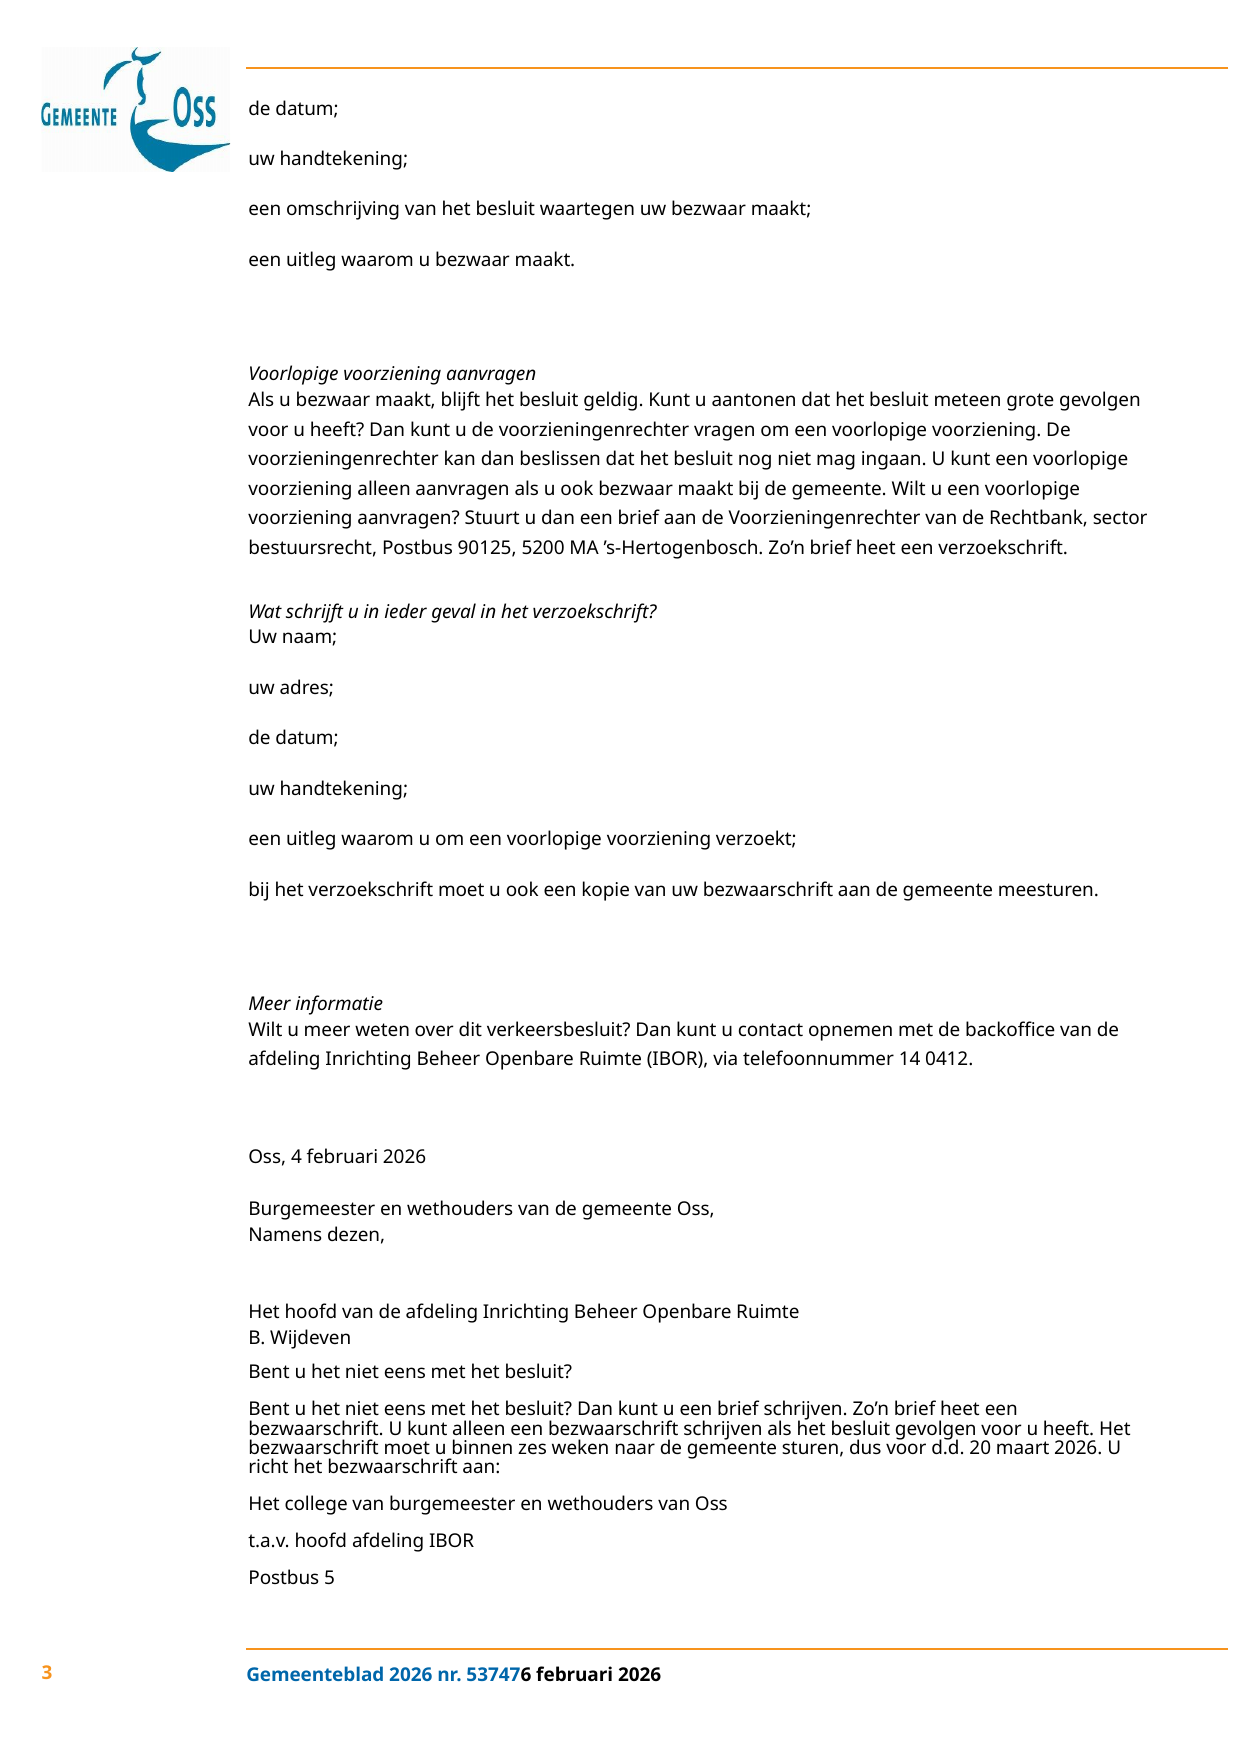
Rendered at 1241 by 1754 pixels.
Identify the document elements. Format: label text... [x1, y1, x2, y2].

text de datum; [248, 724, 1152, 750]
text Bent u het niet eens met het besluit? Dan kunt u een brief schrijven. Zo’n brief heet een bezwaarschrift. U kunt alleen een bezwaarschrift schrijven als het besluit gevolgen voor u heeft. Het bezwaarschrift moet u binnen zes weken naar de gemeente sturen, dus voor d.d. 20 maart 2026. U richt het bezwaarschrift aan: [248, 1400, 1152, 1477]
text Burgemeester en wethouders van de gemeente Oss, [248, 1195, 1152, 1221]
text de datum; [248, 95, 1152, 121]
text bij het verzoekschrift moet u ook een kopie van uw bezwaarschrift aan de gemeente meesturen. [248, 876, 1152, 902]
text een uitleg waarom u om een voorlopige voorziening verzoekt; [248, 825, 1152, 851]
text uw handtekening; [248, 775, 1152, 801]
text Namens dezen, [248, 1221, 1152, 1247]
text Voorlopige voorziening aanvragen [248, 360, 1152, 386]
text Bent u het niet eens met het besluit? [248, 1363, 1152, 1382]
text Het hoofd van de afdeling Inrichting Beheer Openbare Ruimte [248, 1298, 1152, 1324]
text uw handtekening; [248, 145, 1152, 171]
text Uw naam; [248, 624, 1152, 649]
text t.a.v. hoofd afdeling IBOR [248, 1532, 1152, 1551]
text Het college van burgemeester en wethouders van Oss [248, 1495, 1152, 1514]
text Wilt u meer weten over dit verkeersbesluit? Dan kunt u contact opnemen met de backoffice van de afdeling Inrichting Beheer Openbare Ruimte (IBOR), via telefoonnummer 14 0412. [248, 1016, 1152, 1071]
text Wat schrijft u in ieder geval in het verzoekschrift? [248, 598, 1152, 624]
text Als u bezwaar maakt, blijft het besluit geldig. Kunt u aantonen dat het besluit meteen grote gevolgen voor u heeft? Dan kunt u de voorzieningenrechter vragen om een voorlopige voorziening. De voorzieningenrechter kan dan beslissen dat het besluit nog niet mag ingaan. U kunt een voorlopige voorziening alleen aanvragen als u ook bezwaar maakt bij de gemeente. Wilt u een voorlopige voorziening aanvragen? Stuurt u dan een brief aan de Voorzieningenrechter van de Rechtbank, sector bestuursrecht, Postbus 90125, 5200 MA ’s-Hertogenbosch. Zo’n brief heet een verzoekschrift. [248, 386, 1152, 560]
text Oss, 4 februari 2026 [248, 1144, 1152, 1169]
text B. Wijdeven [248, 1324, 1152, 1349]
text Meer informatie [248, 990, 1152, 1016]
text een uitleg waarom u bezwaar maakt. [248, 246, 1152, 272]
text Postbus 5 [248, 1569, 1152, 1588]
text een omschrijving van het besluit waartegen uw bezwaar maakt; [248, 196, 1152, 221]
picture [41, 47, 231, 172]
text uw adres; [248, 674, 1152, 700]
